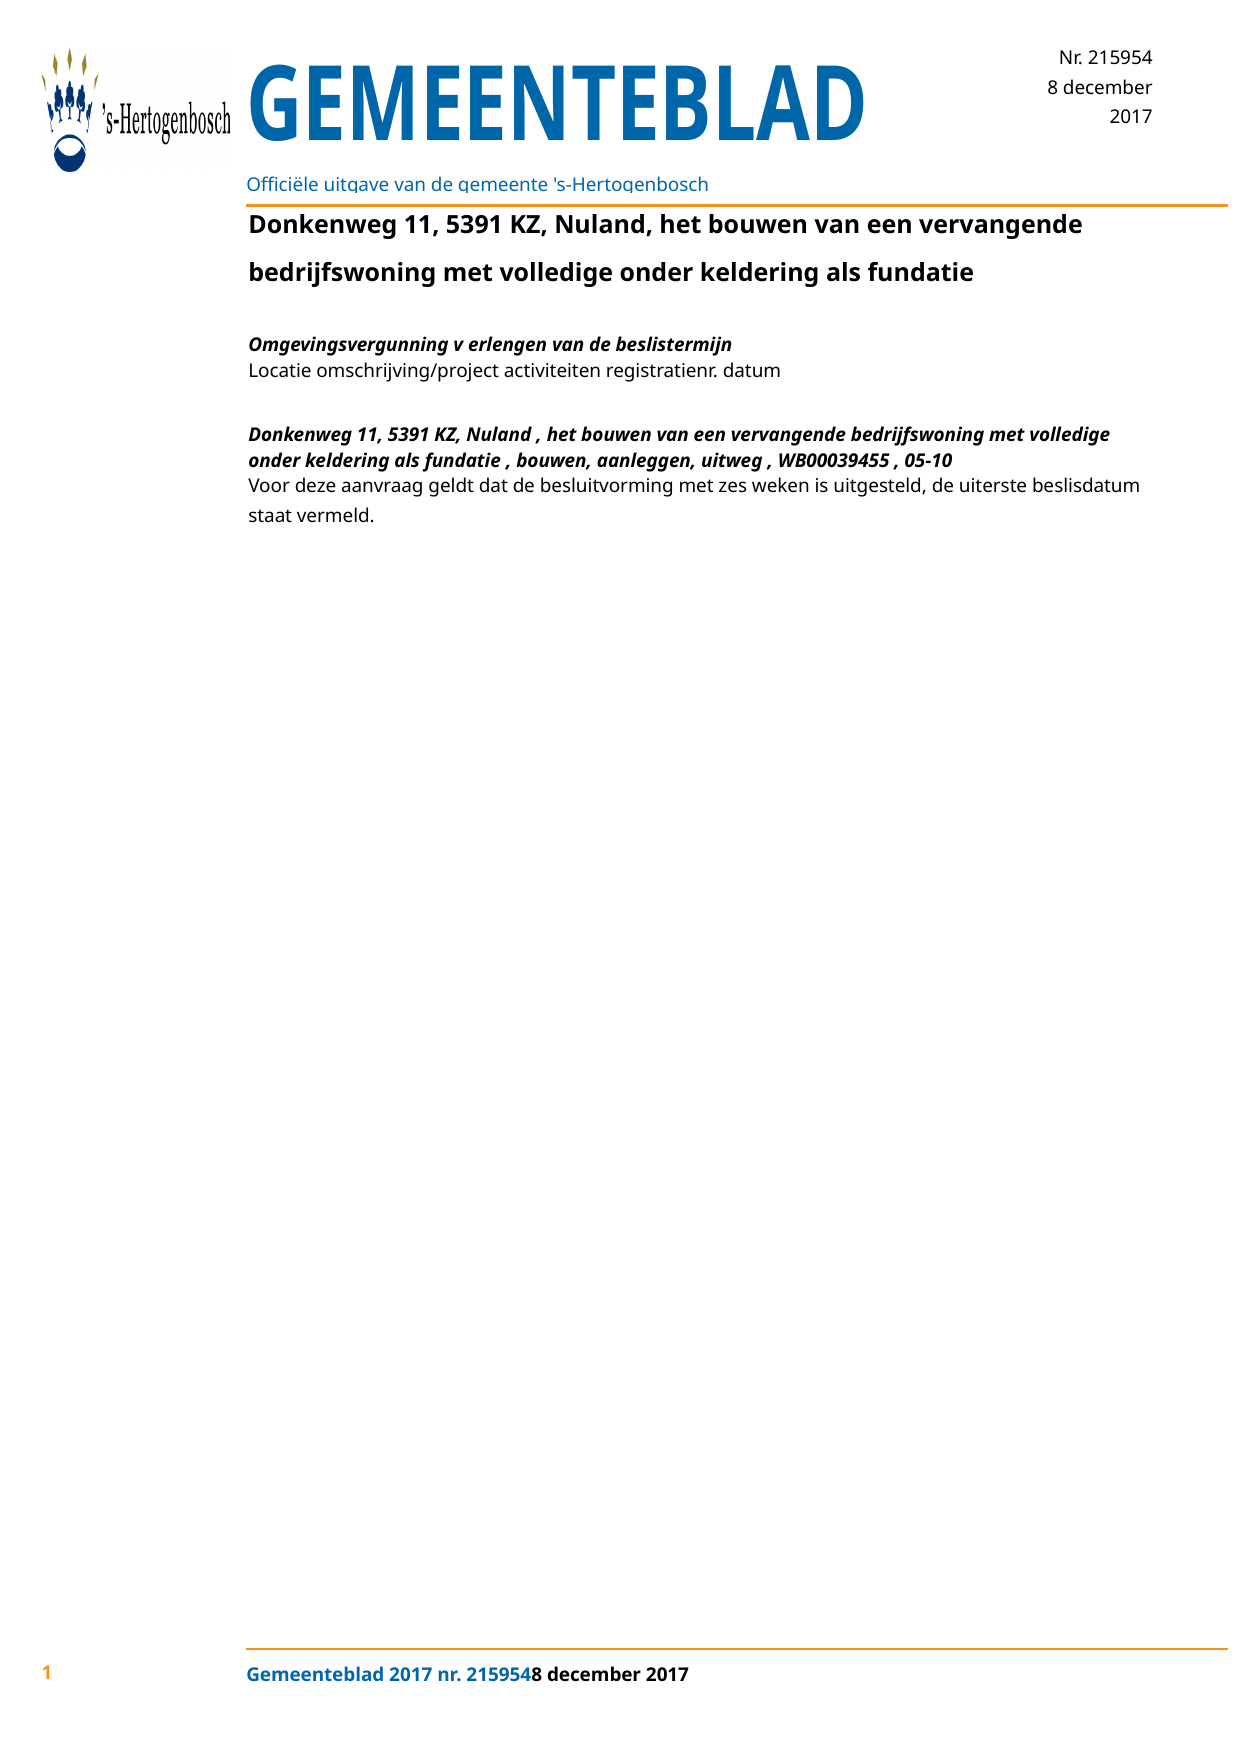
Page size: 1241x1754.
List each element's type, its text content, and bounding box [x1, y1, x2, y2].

text Donkenweg 11, 5391 KZ, Nuland, het bouwen van een vervangende bedrijfswoning met volledige onder keldering als fundatie [248, 207, 1152, 288]
text Voor deze aanvraag geldt dat de besluitvorming met zes weken is uitgesteld, de uiterste beslisdatum staat vermeld. [248, 473, 1152, 528]
text Omgevingsvergunning v erlengen van de beslistermijn [248, 331, 1152, 357]
picture [41, 47, 231, 172]
text Locatie omschrijving/project activiteiten registratienr. datum [248, 357, 1152, 383]
text Donkenweg 11, 5391 KZ, Nuland , het bouwen van een vervangende bedrijfswoning met volledige onder keldering als fundatie , bouwen, aanleggen, uitweg , WB00039455 , 05-10 [248, 421, 1152, 473]
